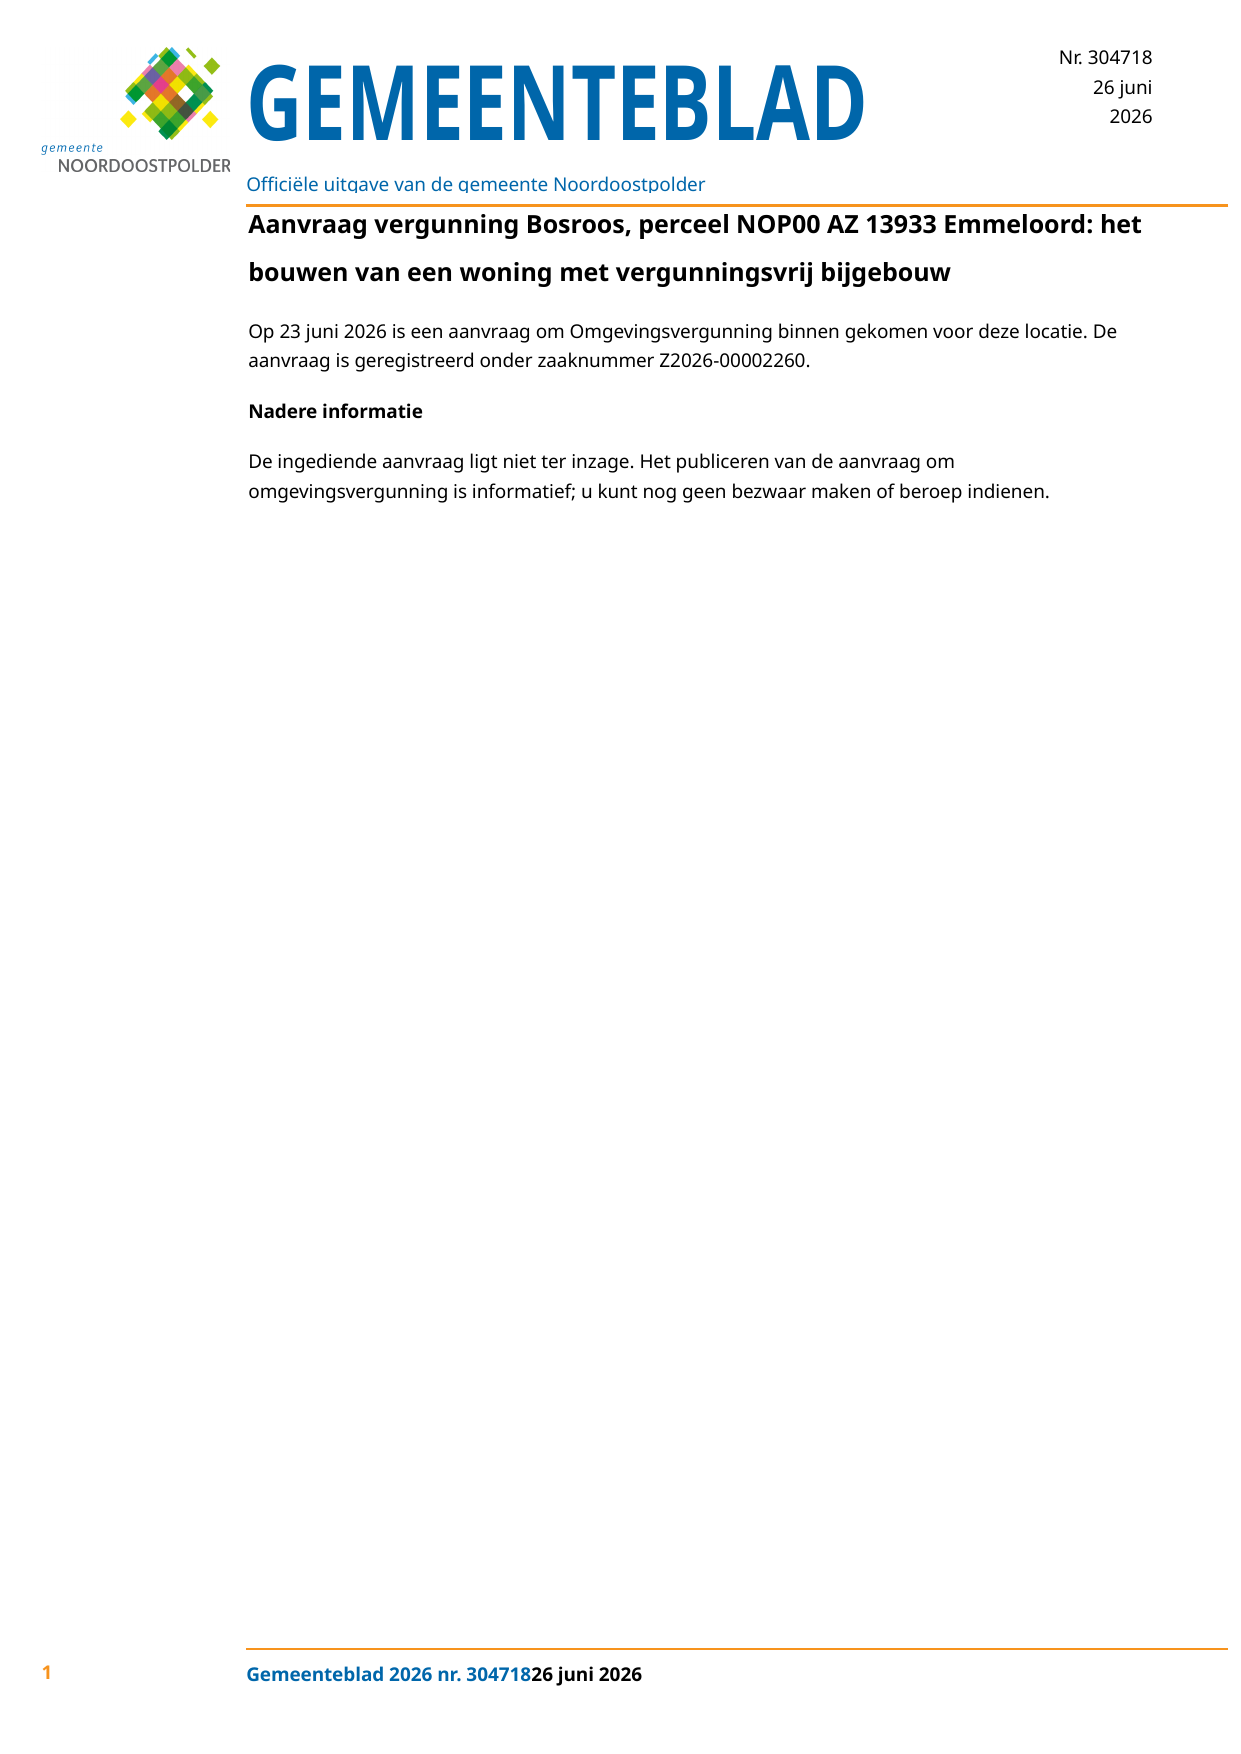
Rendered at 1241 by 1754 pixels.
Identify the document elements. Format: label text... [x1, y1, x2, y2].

picture [41, 47, 231, 172]
text Aanvraag vergunning Bosroos, perceel NOP00 AZ 13933 Emmeloord: het bouwen van een woning met vergunningsvrij bijgebouw [248, 207, 1152, 288]
text Op 23 juni 2026 is een aanvraag om Omgevingsvergunning binnen gekomen voor deze locatie. De aanvraag is geregistreerd onder zaaknummer Z2026-00002260. [248, 318, 1152, 373]
text De ingediende aanvraag ligt niet ter inzage. Het publiceren van de aanvraag om omgevingsvergunning is informatief; u kunt nog geen bezwaar maken of beroep indienen. [248, 448, 1152, 504]
text Nadere informatie [248, 398, 1152, 424]
